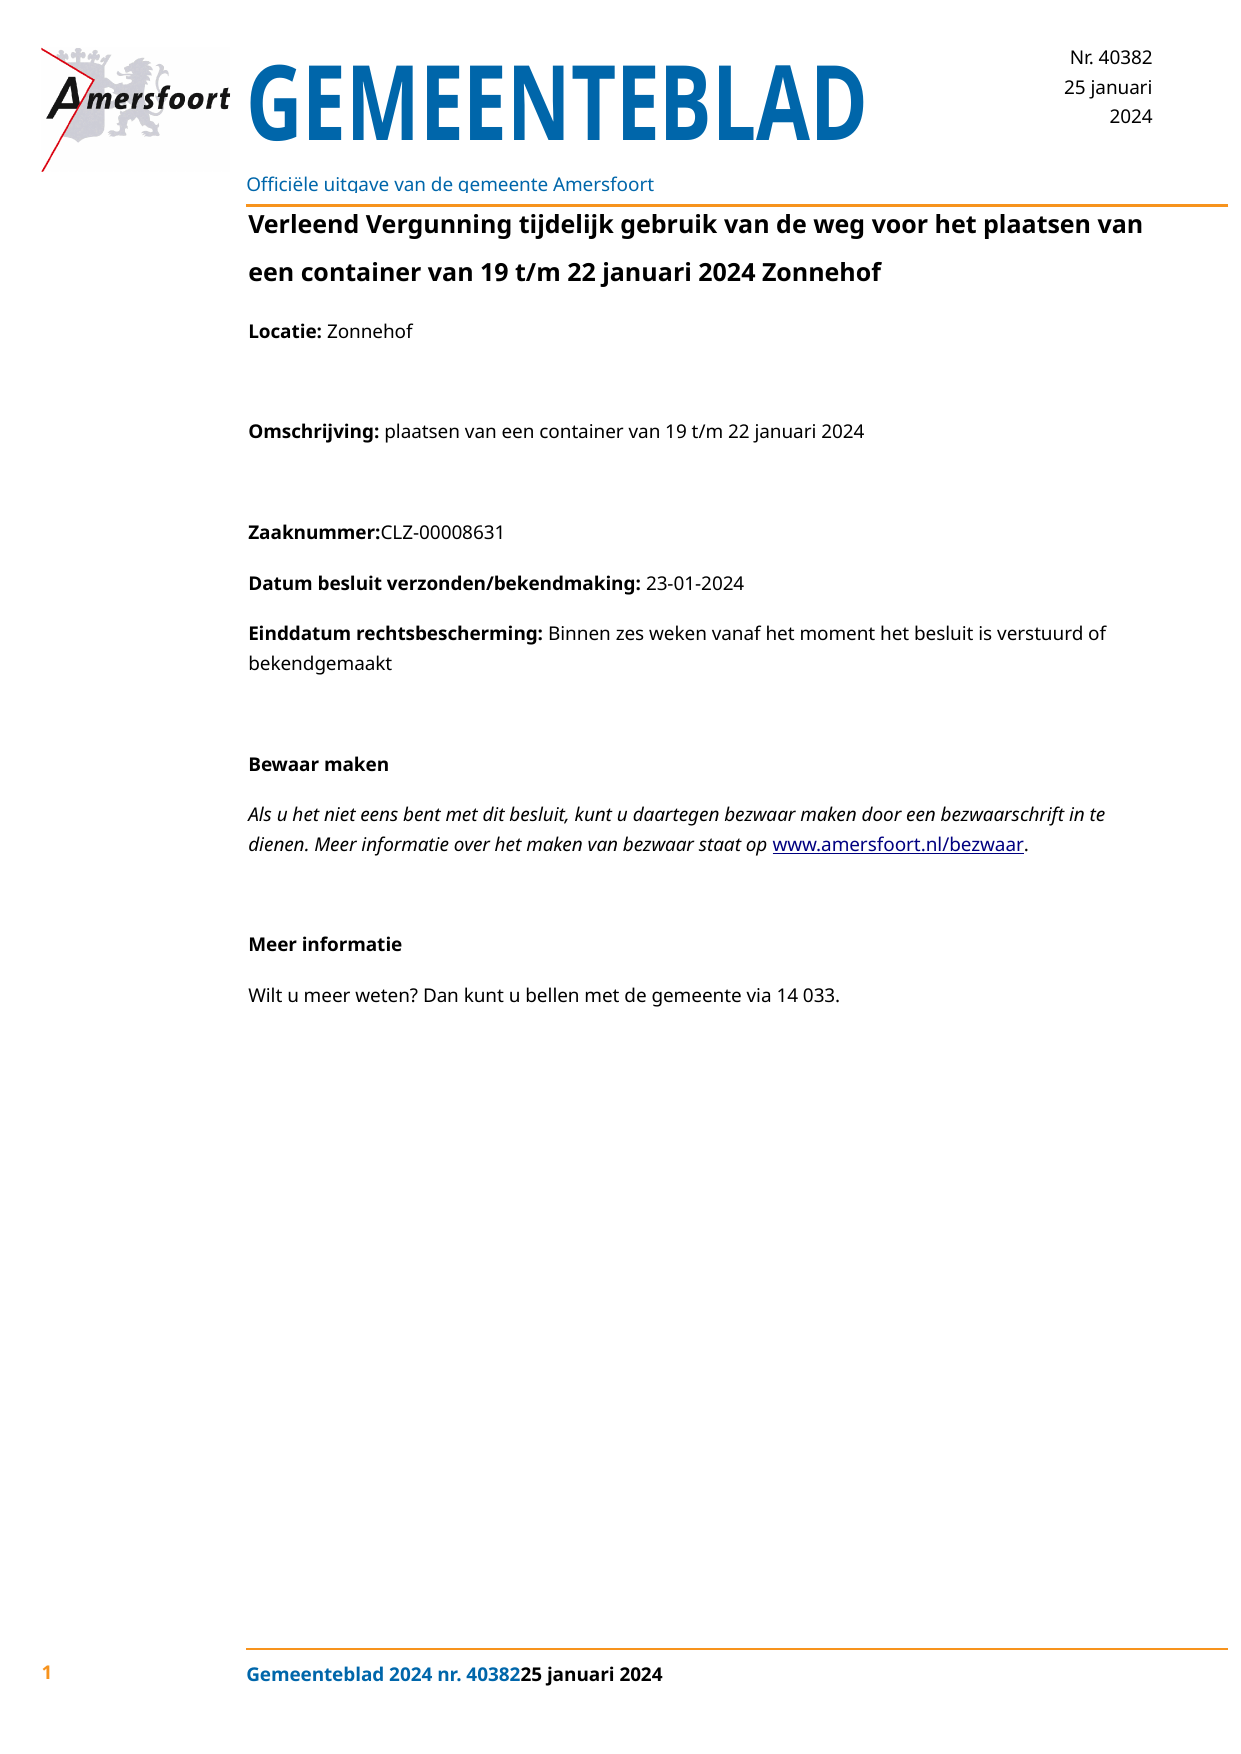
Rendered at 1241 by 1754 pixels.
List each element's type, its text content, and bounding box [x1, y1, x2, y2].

text Einddatum rechtsbescherming: Binnen zes weken vanaf het moment het besluit is verstuurd of bekendgemaakt [248, 620, 1152, 676]
text Locatie: Zonnehof [248, 318, 1152, 344]
text Omschrijving: plaatsen van een container van 19 t/m 22 januari 2024 [248, 419, 1152, 444]
text Verleend Vergunning tijdelijk gebruik van de weg voor het plaatsen van een container van 19 t/m 22 januari 2024 Zonnehof [248, 207, 1152, 288]
text Als u het niet eens bent met dit besluit, kunt u daartegen bezwaar maken door een bezwaarschrift in te dienen. Meer informatie over het maken van bezwaar staat op www.amersfoort.nl/bezwaar. [248, 801, 1152, 857]
text Meer informatie [248, 932, 1152, 957]
text Datum besluit verzonden/bekendmaking: 23-01-2024 [248, 570, 1152, 596]
text Zaaknummer:CLZ-00008631 [248, 519, 1152, 545]
picture [41, 47, 231, 172]
text Bewaar maken [248, 751, 1152, 777]
text Wilt u meer weten? Dan kunt u bellen met de gemeente via 14 033. [248, 982, 1152, 1008]
